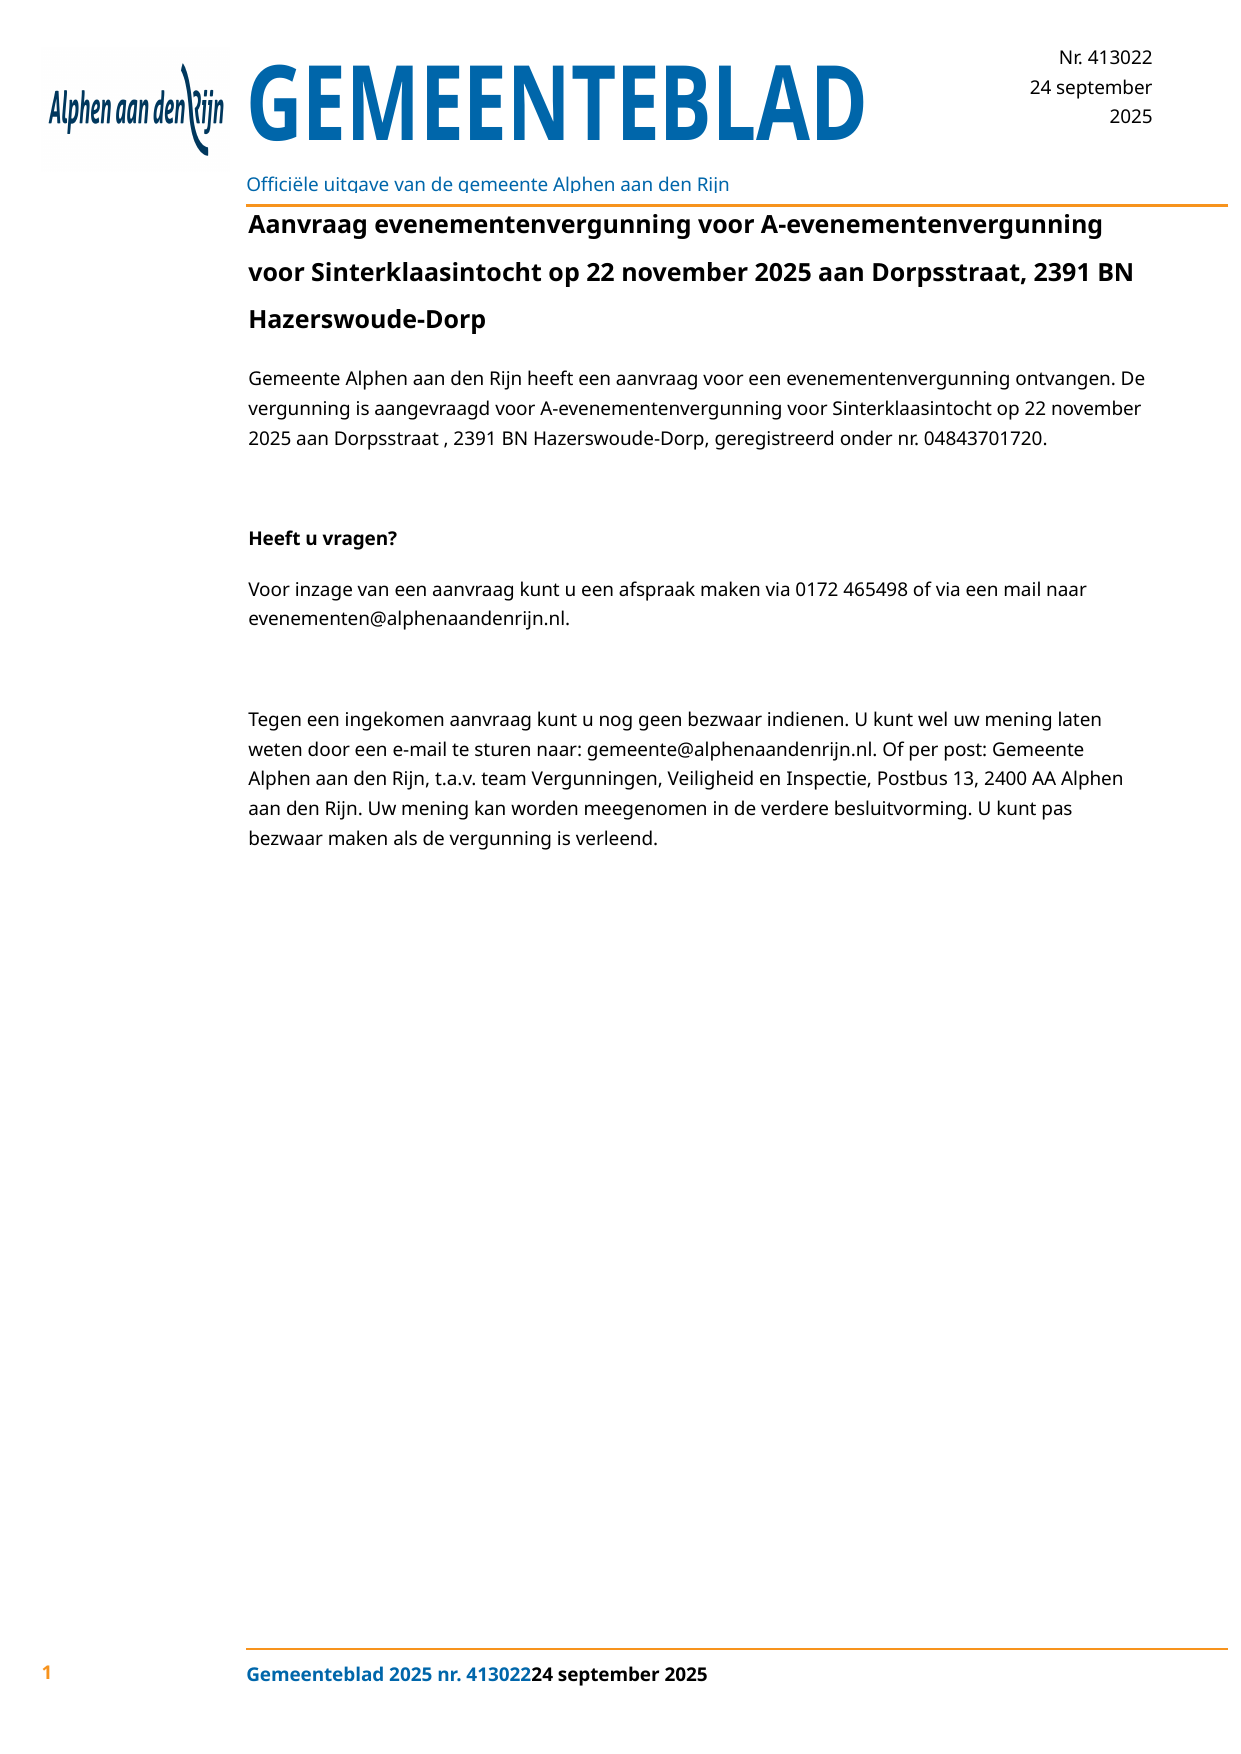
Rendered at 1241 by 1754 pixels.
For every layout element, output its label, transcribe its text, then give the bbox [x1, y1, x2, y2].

text Heeft u vragen? [248, 526, 1152, 551]
picture [41, 47, 231, 172]
text Tegen een ingekomen aanvraag kunt u nog geen bezwaar indienen. U kunt wel uw mening laten weten door een e-mail te sturen naar: gemeente@alphenaandenrijn.nl. Of per post: Gemeente Alphen aan den Rijn, t.a.v. team Vergunningen, Veiligheid en Inspectie, Postbus 13, 2400 AA Alphen aan den Rijn. Uw mening kan worden meegenomen in de verdere besluitvorming. U kunt pas bezwaar maken als de vergunning is verleend. [248, 706, 1152, 850]
text Gemeente Alphen aan den Rijn heeft een aanvraag voor een evenementenvergunning ontvangen. De vergunning is aangevraagd voor A-evenementenvergunning voor Sinterklaasintocht op 22 november 2025 aan Dorpsstraat , 2391 BN Hazerswoude-Dorp, geregistreerd onder nr. 04843701720. [248, 366, 1152, 450]
text Aanvraag evenementenvergunning voor A-evenementenvergunning voor Sinterklaasintocht op 22 november 2025 aan Dorpsstraat, 2391 BN Hazerswoude-Dorp [248, 207, 1152, 336]
text Voor inzage van een aanvraag kunt u een afspraak maken via 0172 465498 of via een mail naar evenementen@alphenaandenrijn.nl. [248, 576, 1152, 631]
